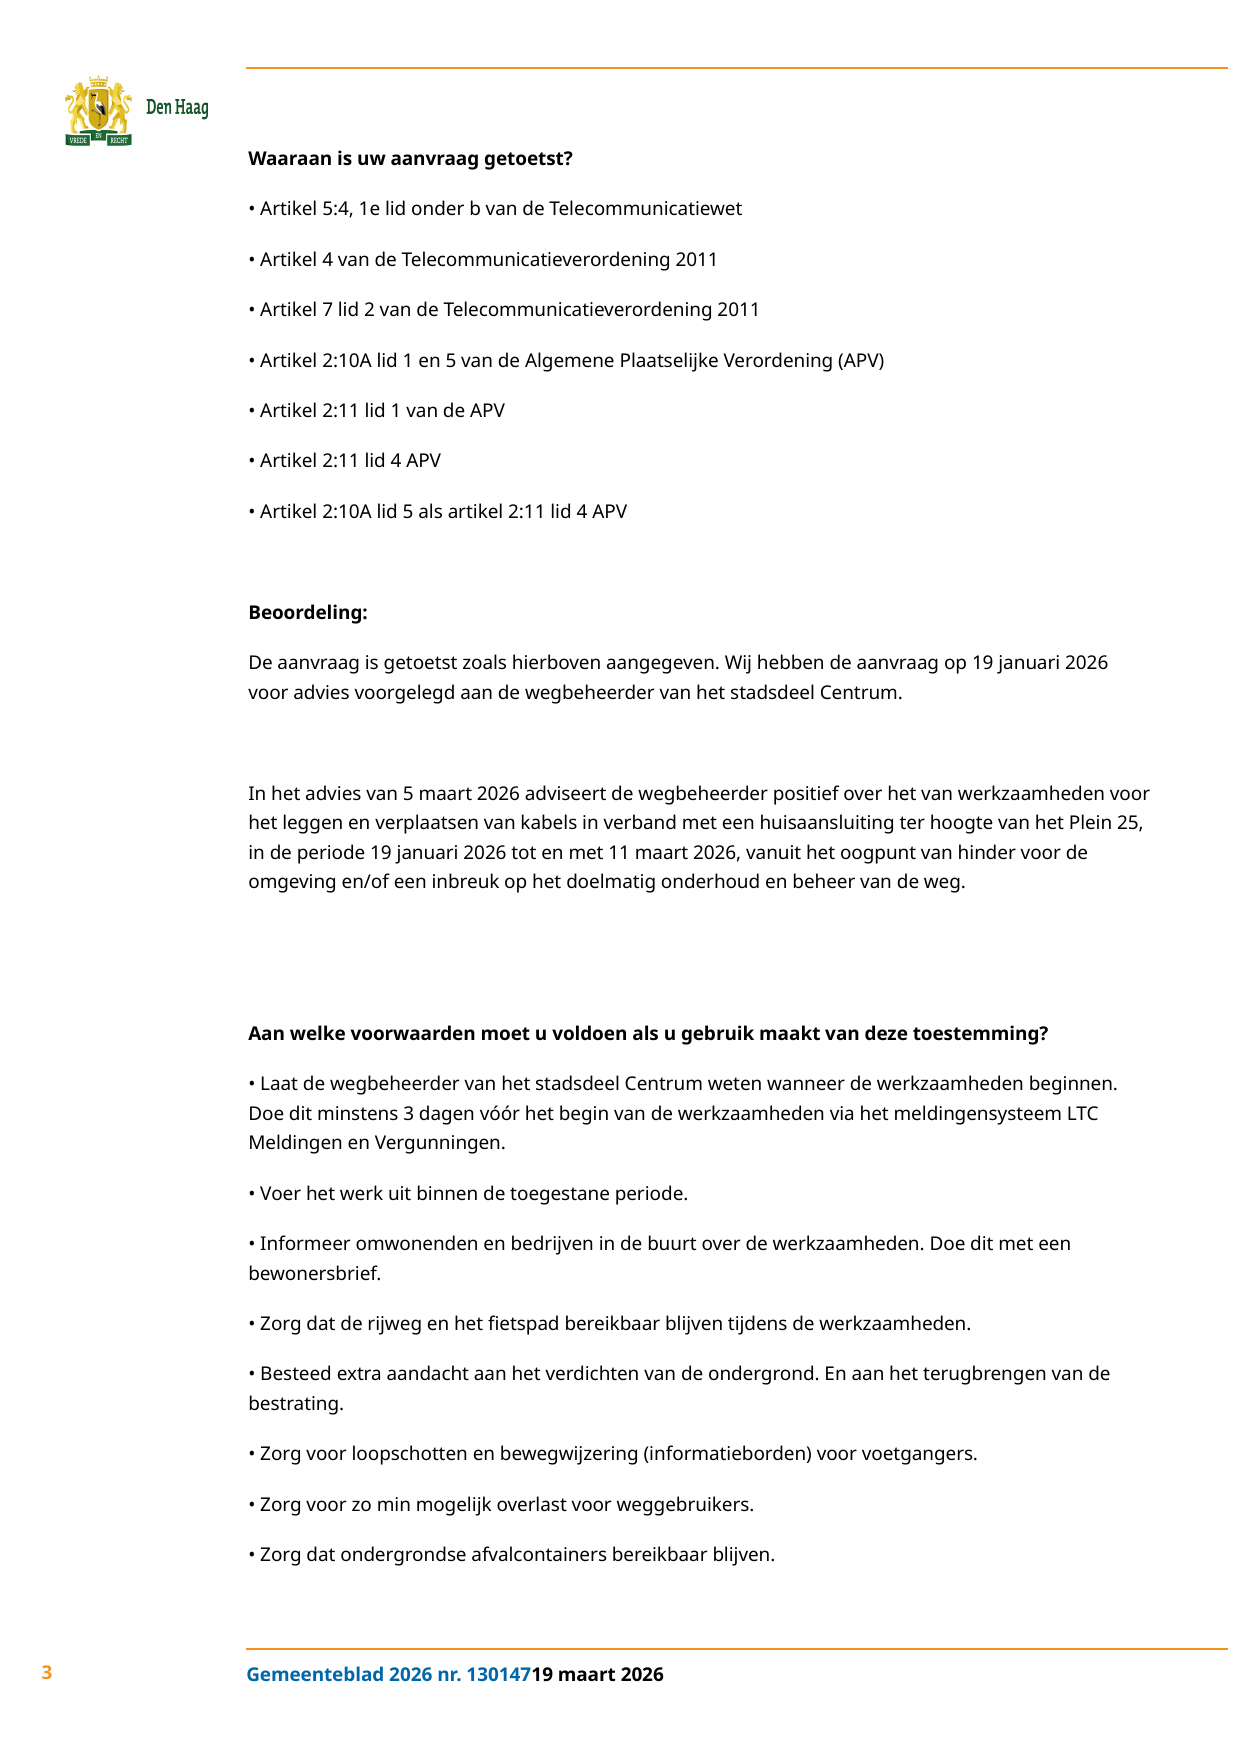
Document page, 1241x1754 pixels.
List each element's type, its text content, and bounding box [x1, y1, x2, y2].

text In het advies van 5 maart 2026 adviseert de wegbeheerder positief over het van werkzaamheden voor het leggen en verplaatsen van kabels in verband met een huisaansluiting ter hoogte van het Plein 25, in de periode 19 januari 2026 tot en met 11 maart 2026, vanuit het oogpunt van hinder voor de omgeving en/of een inbreuk op het doelmatig onderhoud en beheer van de weg. [248, 780, 1152, 894]
text • Zorg dat ondergrondse afvalcontainers bereikbaar blijven. [248, 1541, 1152, 1567]
text • Informeer omwonenden en bedrijven in de buurt over de werkzaamheden. Doe dit met een bewonersbrief. [248, 1230, 1152, 1286]
text • Artikel 2:11 lid 1 van de APV [248, 397, 1152, 423]
text Waaraan is uw aanvraag getoetst? [248, 145, 1152, 171]
text • Zorg voor zo min mogelijk overlast voor weggebruikers. [248, 1491, 1152, 1517]
text • Artikel 2:11 lid 4 APV [248, 448, 1152, 473]
text • Artikel 4 van de Telecommunicatieverordening 2011 [248, 246, 1152, 272]
text • Artikel 7 lid 2 van de Telecommunicatieverordening 2011 [248, 296, 1152, 322]
text • Artikel 2:10A lid 1 en 5 van de Algemene Plaatselijke Verordening (APV) [248, 347, 1152, 373]
text De aanvraag is getoetst zoals hierboven aangegeven. Wij hebben de aanvraag op 19 januari 2026 voor advies voorgelegd aan de wegbeheerder van het stadsdeel Centrum. [248, 649, 1152, 705]
text • Laat de wegbeheerder van het stadsdeel Centrum weten wanneer de werkzaamheden beginnen. Doe dit minstens 3 dagen vóór het begin van de werkzaamheden via het meldingensysteem LTC Meldingen en Vergunningen. [248, 1070, 1152, 1155]
text Aan welke voorwaarden moet u voldoen als u gebruik maakt van deze toestemming? [248, 1020, 1152, 1046]
text • Besteed extra aandacht aan het verdichten van de ondergrond. En aan het terugbrengen van de bestrating. [248, 1361, 1152, 1416]
text • Zorg voor loopschotten en bewegwijzering (informatieborden) voor voetgangers. [248, 1441, 1152, 1466]
picture [41, 47, 231, 172]
text • Zorg dat de rijweg en het fietspad bereikbaar blijven tijdens de werkzaamheden. [248, 1310, 1152, 1336]
text • Artikel 5:4, 1e lid onder b van de Telecommunicatiewet [248, 196, 1152, 221]
text Beoordeling: [248, 599, 1152, 625]
text • Artikel 2:10A lid 5 als artikel 2:11 lid 4 APV [248, 498, 1152, 524]
text • Voer het werk uit binnen de toegestane periode. [248, 1180, 1152, 1206]
